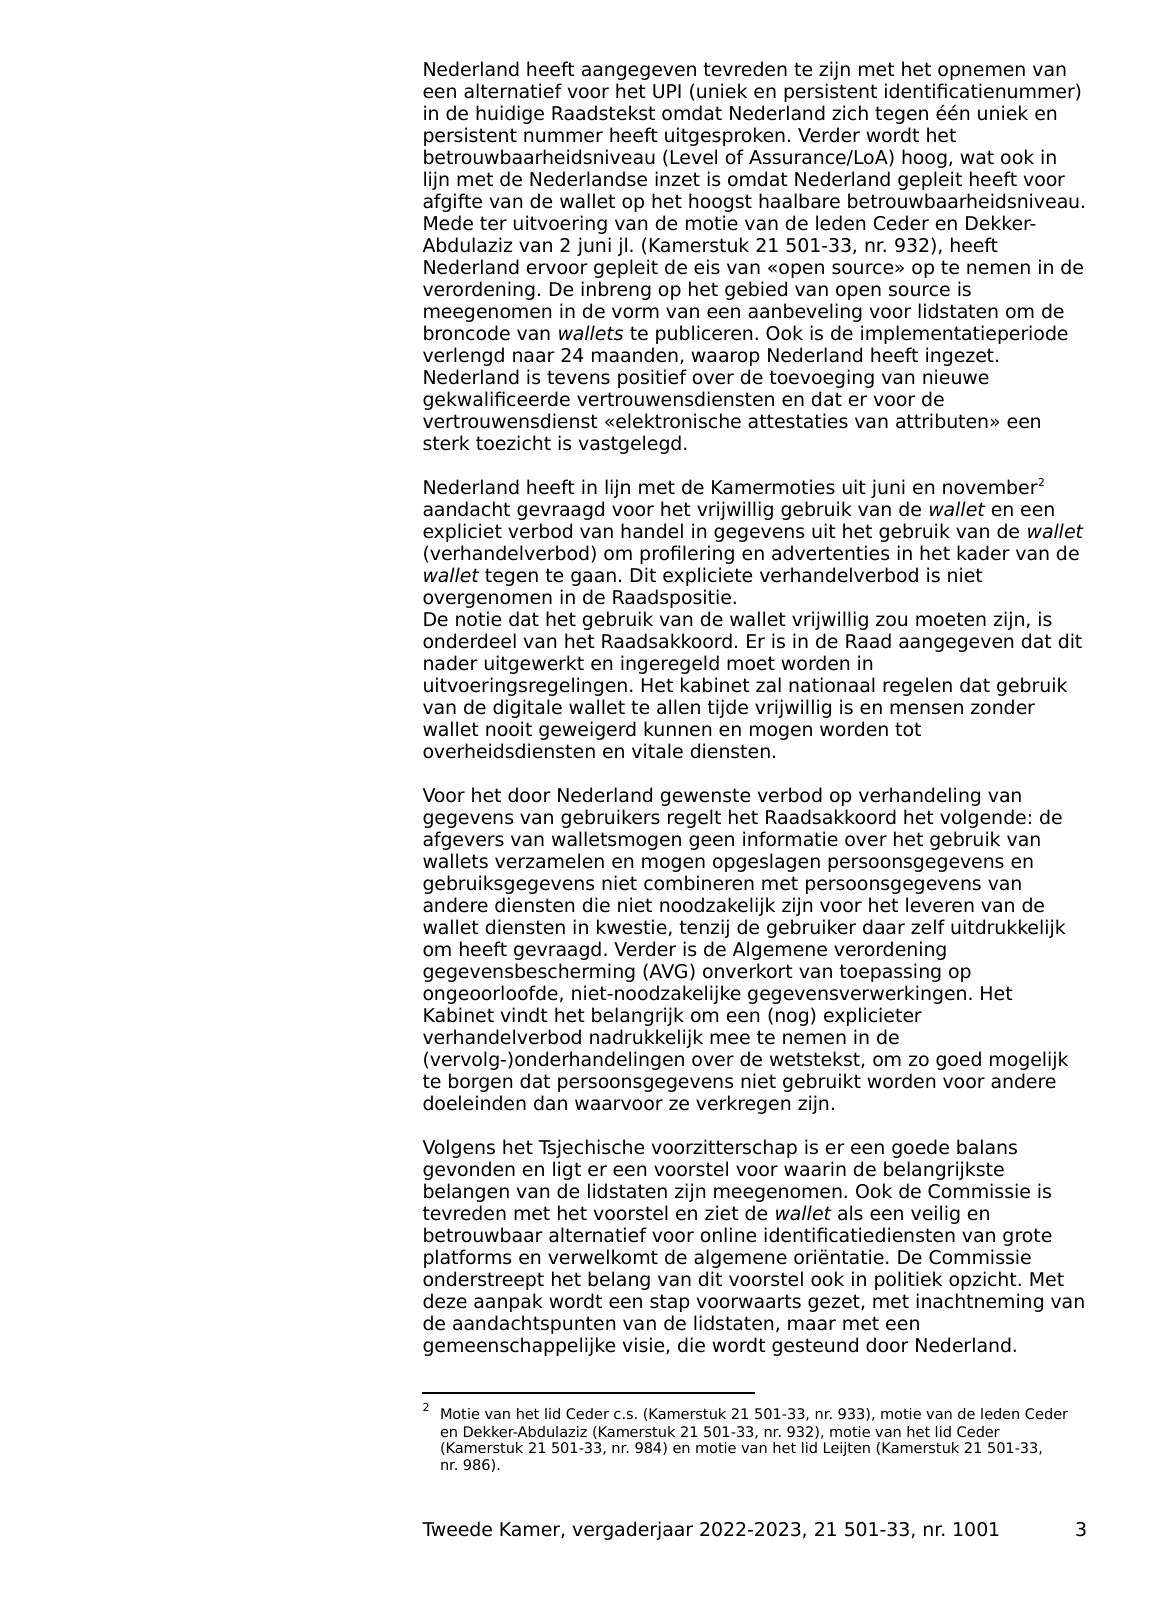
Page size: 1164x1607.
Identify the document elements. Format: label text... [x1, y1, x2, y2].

text Motie van het lid Ceder c.s. (Kamerstuk 21 501-33, nr. 933), motie van de leden Ceder en Dekker-Abdulaziz (Kamerstuk 21 501-33, nr. 932), motie van het lid Ceder (Kamerstuk 21 501-33, nr. 984) en motie van het lid Leijten (Kamerstuk 21 501-33, nr. 986). [422, 1402, 1087, 1474]
text Volgens het Tsjechische voorzitterschap is er een goede balans gevonden en ligt er een voorstel voor waarin de belangrijkste belangen van de lidstaten zijn meegenomen. Ook de Commissie is tevreden met het voorstel en ziet de wallet als een veilig en betrouwbaar alternatief voor online identificatiediensten van grote platforms en verwelkomt de algemene oriëntatie. De Commissie onderstreept het belang van dit voorstel ook in politiek opzicht. Met deze aanpak wordt een stap voorwaarts gezet, met inachtneming van de aandachtspunten van de lidstaten, maar met een gemeenschappelijke visie, die wordt gesteund door Nederland. [422, 1137, 1087, 1356]
text Voor het door Nederland gewenste verbod op verhandeling van gegevens van gebruikers regelt het Raadsakkoord het volgende: de afgevers van walletsmogen geen informatie over het gebruik van wallets verzamelen en mogen opgeslagen persoonsgegevens en gebruiksgegevens niet combineren met persoonsgegevens van andere diensten die niet noodzakelijk zijn voor het leveren van de wallet diensten in kwestie, tenzij de gebruiker daar zelf uitdrukkelijk om heeft gevraagd. Verder is de Algemene verordening gegevensbescherming (AVG) onverkort van toepassing op ongeoorloofde, niet-noodzakelijke gegevensverwerkingen. Het Kabinet vindt het belangrijk om een (nog) explicieter verhandelverbod nadrukkelijk mee te nemen in de (vervolg-)onderhandelingen over de wetstekst, om zo goed mogelijk te borgen dat persoonsgegevens niet gebruikt worden voor andere doeleinden dan waarvoor ze verkregen zijn. [422, 785, 1087, 1114]
text Nederland heeft aangegeven tevreden te zijn met het opnemen van een alternatief voor het UPI (uniek en persistent identificatienummer) in de huidige Raadstekst omdat Nederland zich tegen één uniek en persistent nummer heeft uitgesproken. Verder wordt het betrouwbaarheidsniveau (Level of Assurance/LoA) hoog, wat ook in lijn met de Nederlandse inzet is omdat Nederland gepleit heeft voor afgifte van de wallet op het hoogst haalbare betrouwbaarheidsniveau. Mede ter uitvoering van de motie van de leden Ceder en Dekker-Abdulaziz van 2 juni jl. (Kamerstuk 21 501-33, nr. 932), heeft Nederland ervoor gepleit de eis van «open source» op te nemen in de verordening. De inbreng op het gebied van open source is meegenomen in de vorm van een aanbeveling voor lidstaten om de broncode van wallets te publiceren. Ook is de implementatieperiode verlengd naar 24 maanden, waarop Nederland heeft ingezet. Nederland is tevens positief over de toevoeging van nieuwe gekwalificeerde vertrouwensdiensten en dat er voor de vertrouwensdienst «elektronische attestaties van attributen» een sterk toezicht is vastgelegd. [422, 59, 1087, 455]
text De notie dat het gebruik van de wallet vrijwillig zou moeten zijn, is onderdeel van het Raadsakkoord. Er is in de Raad aangegeven dat dit nader uitgewerkt en ingeregeld moet worden in uitvoeringsregelingen. Het kabinet zal nationaal regelen dat gebruik van de digitale wallet te allen tijde vrijwillig is en mensen zonder wallet nooit geweigerd kunnen en mogen worden tot overheidsdiensten en vitale diensten. [422, 609, 1087, 763]
text Nederland heeft in lijn met de Kamermoties uit juni en november aandacht gevraagd voor het vrijwillig gebruik van de wallet en een expliciet verbod van handel in gegevens uit het gebruik van de wallet (verhandelverbod) om profilering en advertenties in het kader van de wallet tegen te gaan. Dit expliciete verhandelverbod is niet overgenomen in de Raadspositie. [422, 477, 1087, 609]
